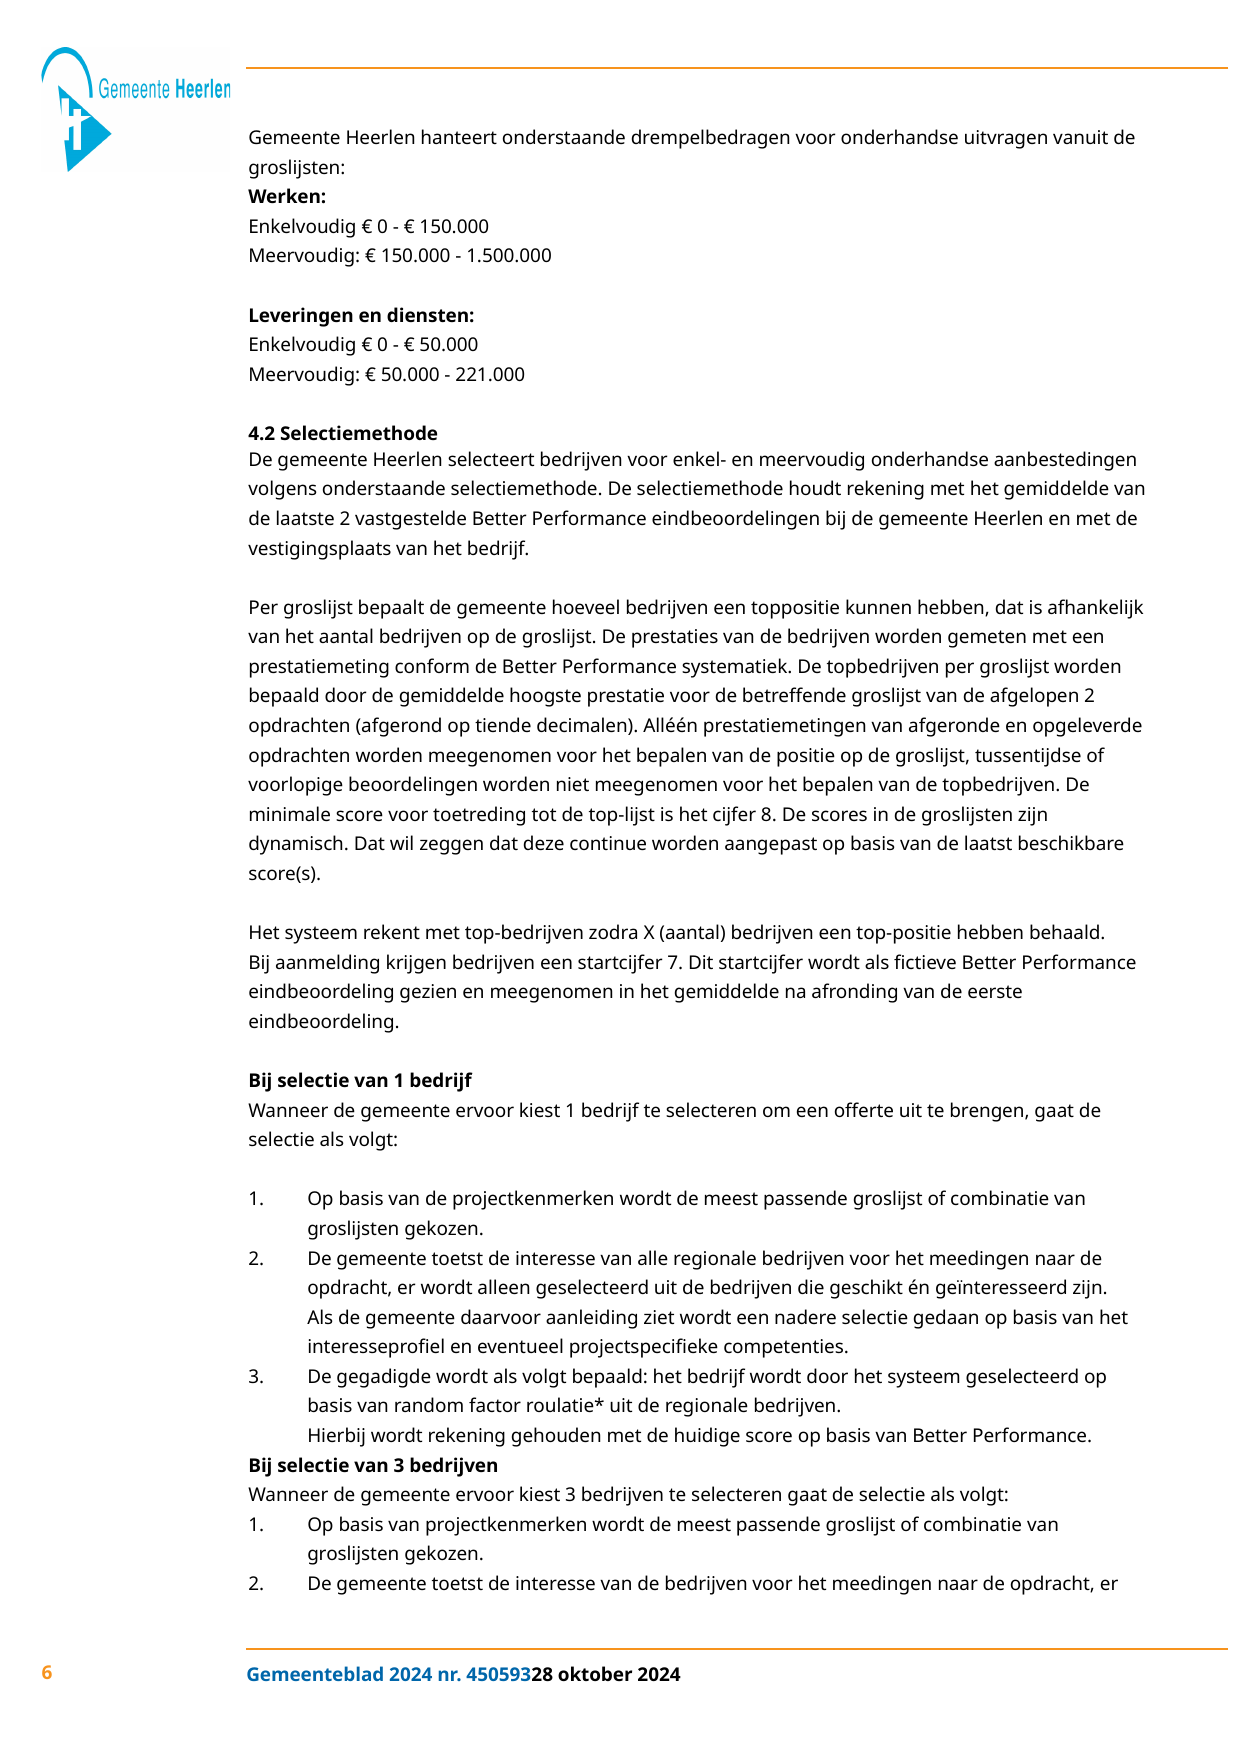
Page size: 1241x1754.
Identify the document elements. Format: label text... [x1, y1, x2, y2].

list Als de gemeente daarvoor aanleiding ziet wordt een nadere selectie gedaan op basis van het interesseprofiel en eventueel projectspecifieke competenties. [248, 1304, 1152, 1359]
text Gemeente Heerlen hanteert onderstaande drempelbedragen voor onderhandse uitvragen vanuit de groslijsten: [248, 124, 1152, 180]
text De gemeente Heerlen selecteert bedrijven voor enkel- en meervoudig onderhandse aanbestedingen volgens onderstaande selectiemethode. De selectiemethode houdt rekening met het gemiddelde van de laatste 2 vastgestelde Better Performance eindbeoordelingen bij de gemeente Heerlen en met de vestigingsplaats van het bedrijf. [248, 446, 1152, 560]
text 4.2 Selectiemethode [248, 420, 1152, 446]
text Werken: [248, 183, 1152, 209]
text Per groslijst bepaalt de gemeente hoeveel bedrijven een toppositie kunnen hebben, dat is afhankelijk van het aantal bedrijven op de groslijst. De prestaties van de bedrijven worden gemeten met een prestatiemeting conform de Better Performance systematiek. De topbedrijven per groslijst worden bepaald door de gemiddelde hoogste prestatie voor de betreffende groslijst van de afgelopen 2 opdrachten (afgerond op tiende decimalen). Alléén prestatiemetingen van afgeronde en opgeleverde opdrachten worden meegenomen voor het bepalen van de positie op de groslijst, tussentijdse of voorlopige beoordelingen worden niet meegenomen voor het bepalen van de topbedrijven. De minimale score voor toetreding tot de top-lijst is het cijfer 8. De scores in de groslijsten zijn dynamisch. Dat wil zeggen dat deze continue worden aangepast op basis van de laatst beschikbare score(s). [248, 594, 1152, 886]
list De gemeente toetst de interesse van de bedrijven voor het meedingen naar de opdracht, er [248, 1570, 1152, 1596]
text Meervoudig: € 150.000 - 1.500.000 [248, 243, 1152, 268]
text Het systeem rekent met top-bedrijven zodra X (aantal) bedrijven een top-positie hebben behaald. [248, 919, 1152, 945]
text Bij selectie van 1 bedrijf [248, 1067, 1152, 1093]
list Op basis van projectkenmerken wordt de meest passende groslijst of combinatie van groslijsten gekozen. [248, 1511, 1152, 1566]
text Meervoudig: € 50.000 - 221.000 [248, 361, 1152, 387]
text Wanneer de gemeente ervoor kiest 1 bedrijf te selecteren om een offerte uit te brengen, gaat de selectie als volgt: [248, 1097, 1152, 1152]
text Wanneer de gemeente ervoor kiest 3 bedrijven te selecteren gaat de selectie als volgt: [248, 1481, 1152, 1507]
text Enkelvoudig € 0 - € 50.000 [248, 331, 1152, 357]
list De gegadigde wordt als volgt bepaald: het bedrijf wordt door het systeem geselecteerd op basis van random factor roulatie* uit de regionale bedrijven. [248, 1363, 1152, 1418]
text Bij aanmelding krijgen bedrijven een startcijfer 7. Dit startcijfer wordt als fictieve Better Performance eindbeoordeling gezien en meegenomen in het gemiddelde na afronding van de eerste eindbeoordeling. [248, 949, 1152, 1034]
text Leveringen en diensten: [248, 302, 1152, 328]
list Hierbij wordt rekening gehouden met de huidige score op basis van Better Performance. [248, 1422, 1152, 1448]
list Op basis van de projectkenmerken wordt de meest passende groslijst of combinatie van groslijsten gekozen. [248, 1186, 1152, 1241]
text Enkelvoudig € 0 - € 150.000 [248, 213, 1152, 239]
list De gemeente toetst de interesse van alle regionale bedrijven voor het meedingen naar de opdracht, er wordt alleen geselecteerd uit de bedrijven die geschikt én geïnteresseerd zijn. [248, 1245, 1152, 1300]
text Bij selectie van 3 bedrijven [248, 1452, 1152, 1477]
picture [41, 47, 59, 70]
picture [41, 47, 231, 172]
